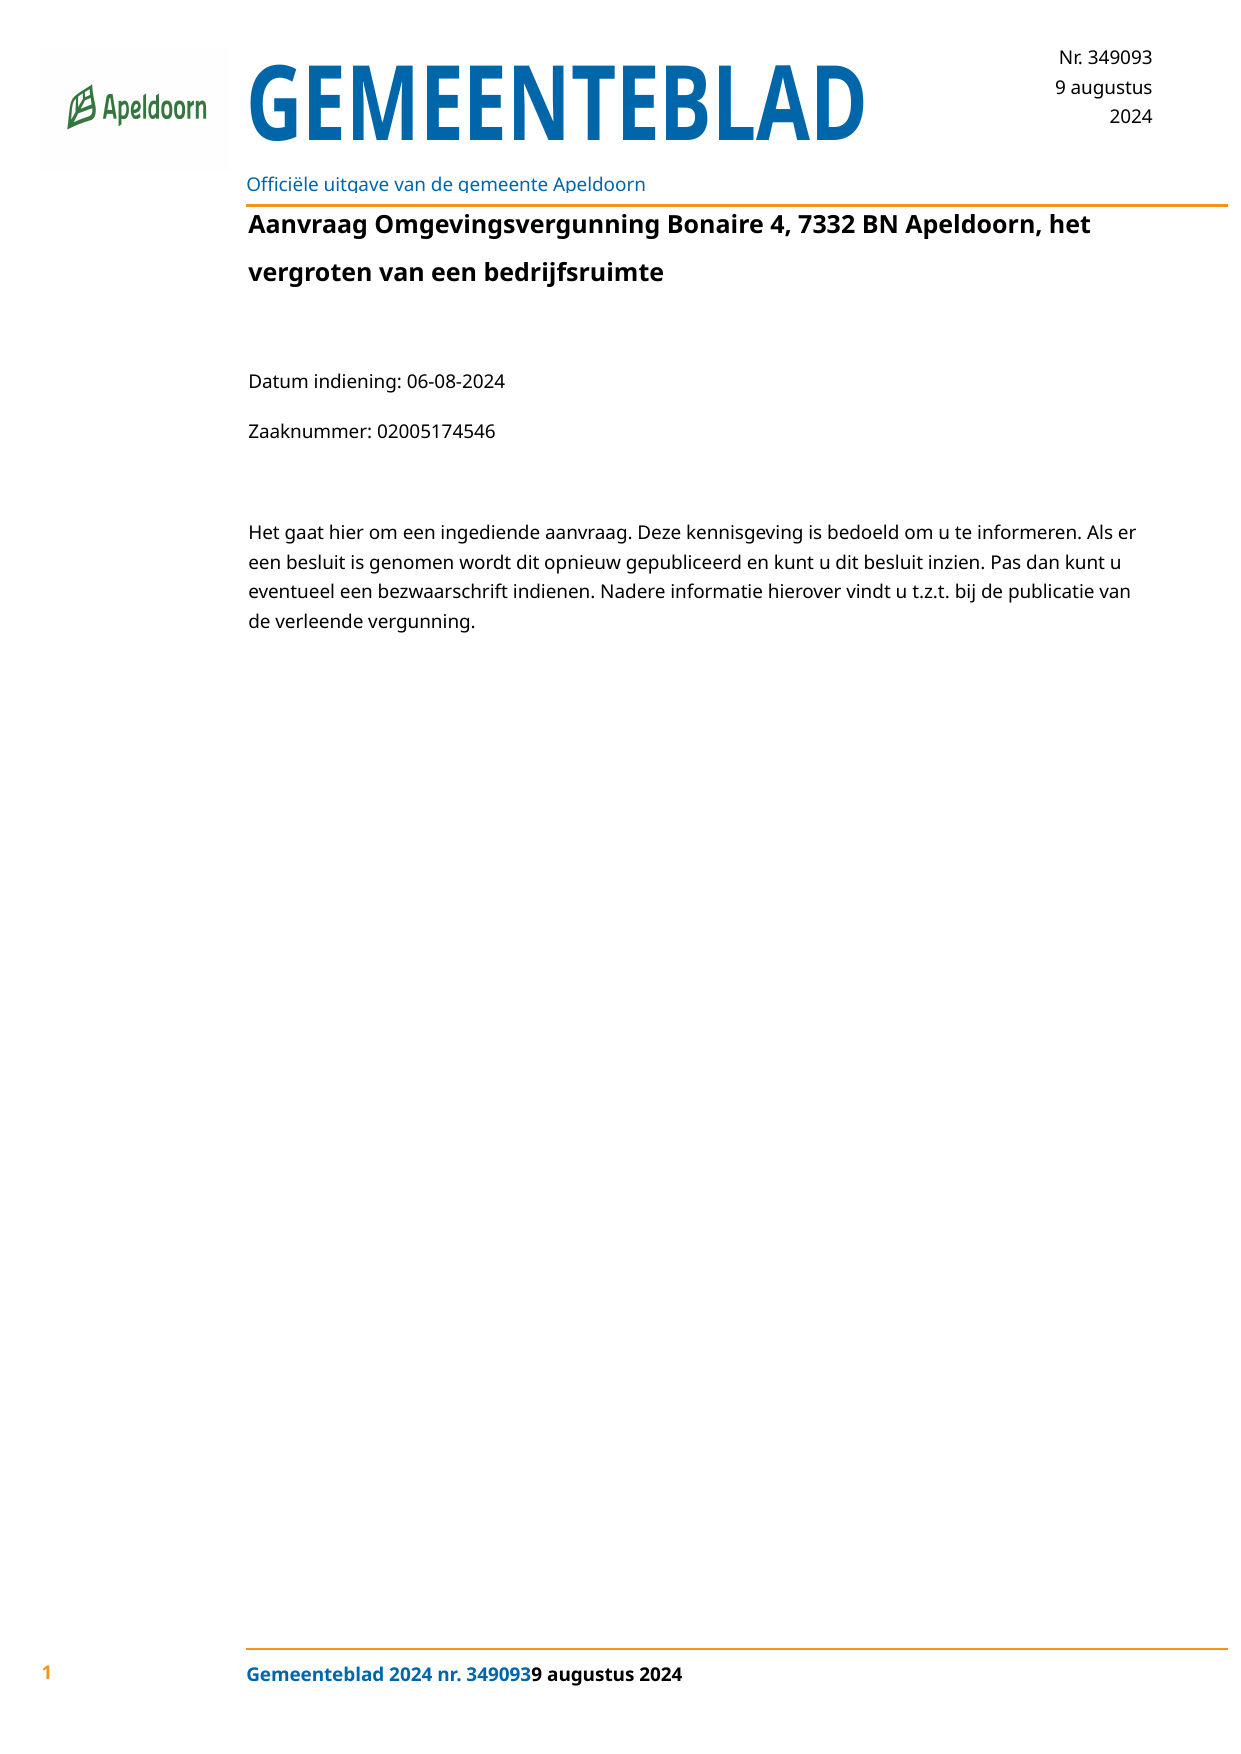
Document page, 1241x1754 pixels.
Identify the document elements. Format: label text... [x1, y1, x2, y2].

text Zaaknummer: 02005174546 [248, 419, 1152, 444]
text Datum indiening: 06-08-2024 [248, 368, 1152, 394]
text Het gaat hier om een ingediende aanvraag. Deze kennisgeving is bedoeld om u te informeren. Als er een besluit is genomen wordt dit opnieuw gepubliceerd en kunt u dit besluit inzien. Pas dan kunt u eventueel een bezwaarschrift indienen. Nadere informatie hierover vindt u t.z.t. bij de publicatie van de verleende vergunning. [248, 519, 1152, 634]
picture [41, 47, 231, 172]
text Aanvraag Omgevingsvergunning Bonaire 4, 7332 BN Apeldoorn, het vergroten van een bedrijfsruimte [248, 207, 1152, 288]
